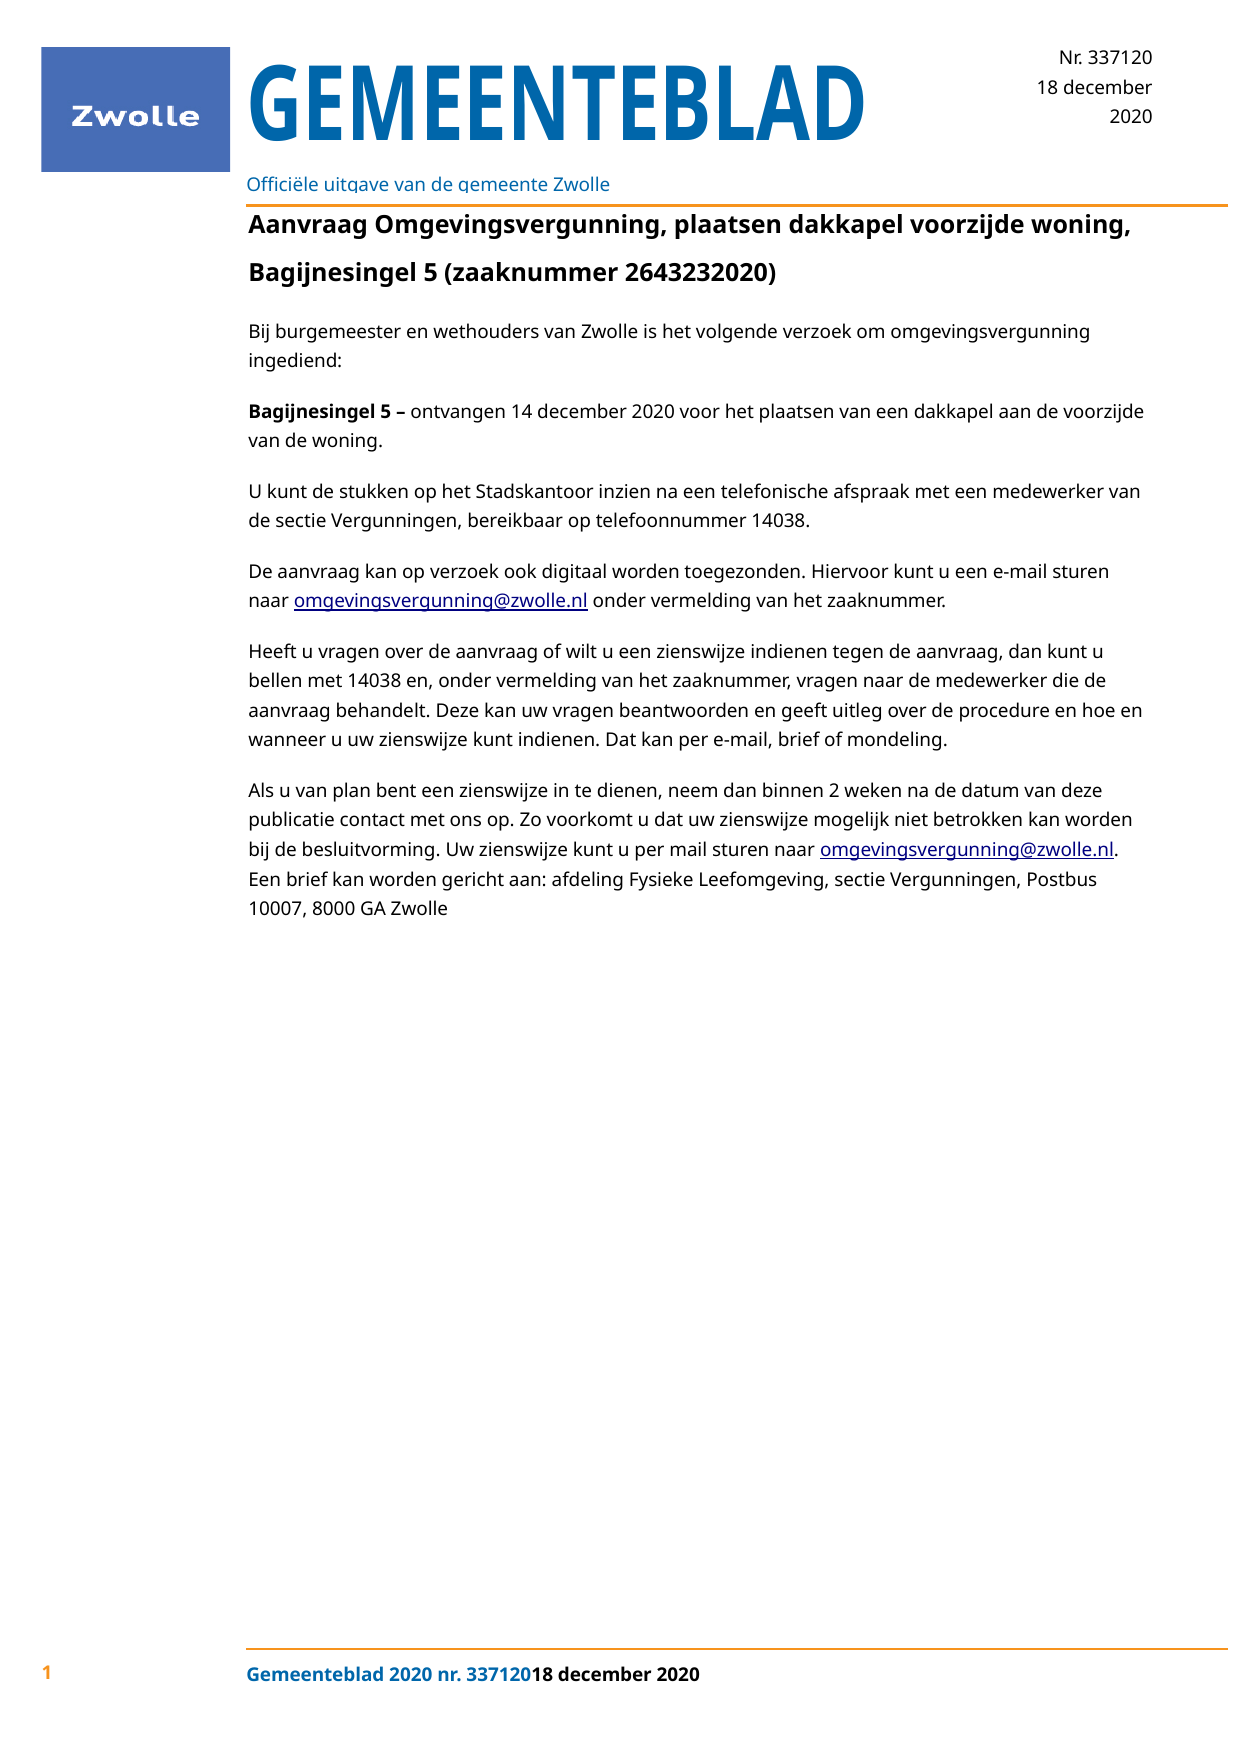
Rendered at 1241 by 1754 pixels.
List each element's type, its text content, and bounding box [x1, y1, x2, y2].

text Als u van plan bent een zienswijze in te dienen, neem dan binnen 2 weken na de datum van deze publicatie contact met ons op. Zo voorkomt u dat uw zienswijze mogelijk niet betrokken kan worden bij de besluitvorming. Uw zienswijze kunt u per mail sturen naar omgevingsvergunning@zwolle.nl. Een brief kan worden gericht aan: afdeling Fysieke Leefomgeving, sectie Vergunningen, Postbus 10007, 8000 GA Zwolle [248, 777, 1152, 921]
text Heeft u vragen over de aanvraag of wilt u een zienswijze indienen tegen de aanvraag, dan kunt u bellen met 14038 en, onder vermelding van het zaaknummer, vragen naar de medewerker die de aanvraag behandelt. Deze kan uw vragen beantwoorden en geeft uitleg over de procedure en hoe en wanneer u uw zienswijze kunt indienen. Dat kan per e-mail, brief of mondeling. [248, 638, 1152, 752]
text U kunt de stukken op het Stadskantoor inzien na een telefonische afspraak met een medewerker van de sectie Vergunningen, bereikbaar op telefoonnummer 14038. [248, 478, 1152, 533]
text Aanvraag Omgevingsvergunning, plaatsen dakkapel voorzijde woning, Bagijnesingel 5 (zaaknummer 2643232020) [248, 207, 1152, 288]
text De aanvraag kan op verzoek ook digitaal worden toegezonden. Hiervoor kunt u een e-mail sturen naar omgevingsvergunning@zwolle.nl onder vermelding van het zaaknummer. [248, 558, 1152, 613]
text Bij burgemeester en wethouders van Zwolle is het volgende verzoek om omgevingsvergunning ingediend: [248, 318, 1152, 373]
text Bagijnesingel 5 – ontvangen 14 december 2020 voor het plaatsen van een dakkapel aan de voorzijde van de woning. [248, 398, 1152, 453]
picture [41, 47, 231, 172]
